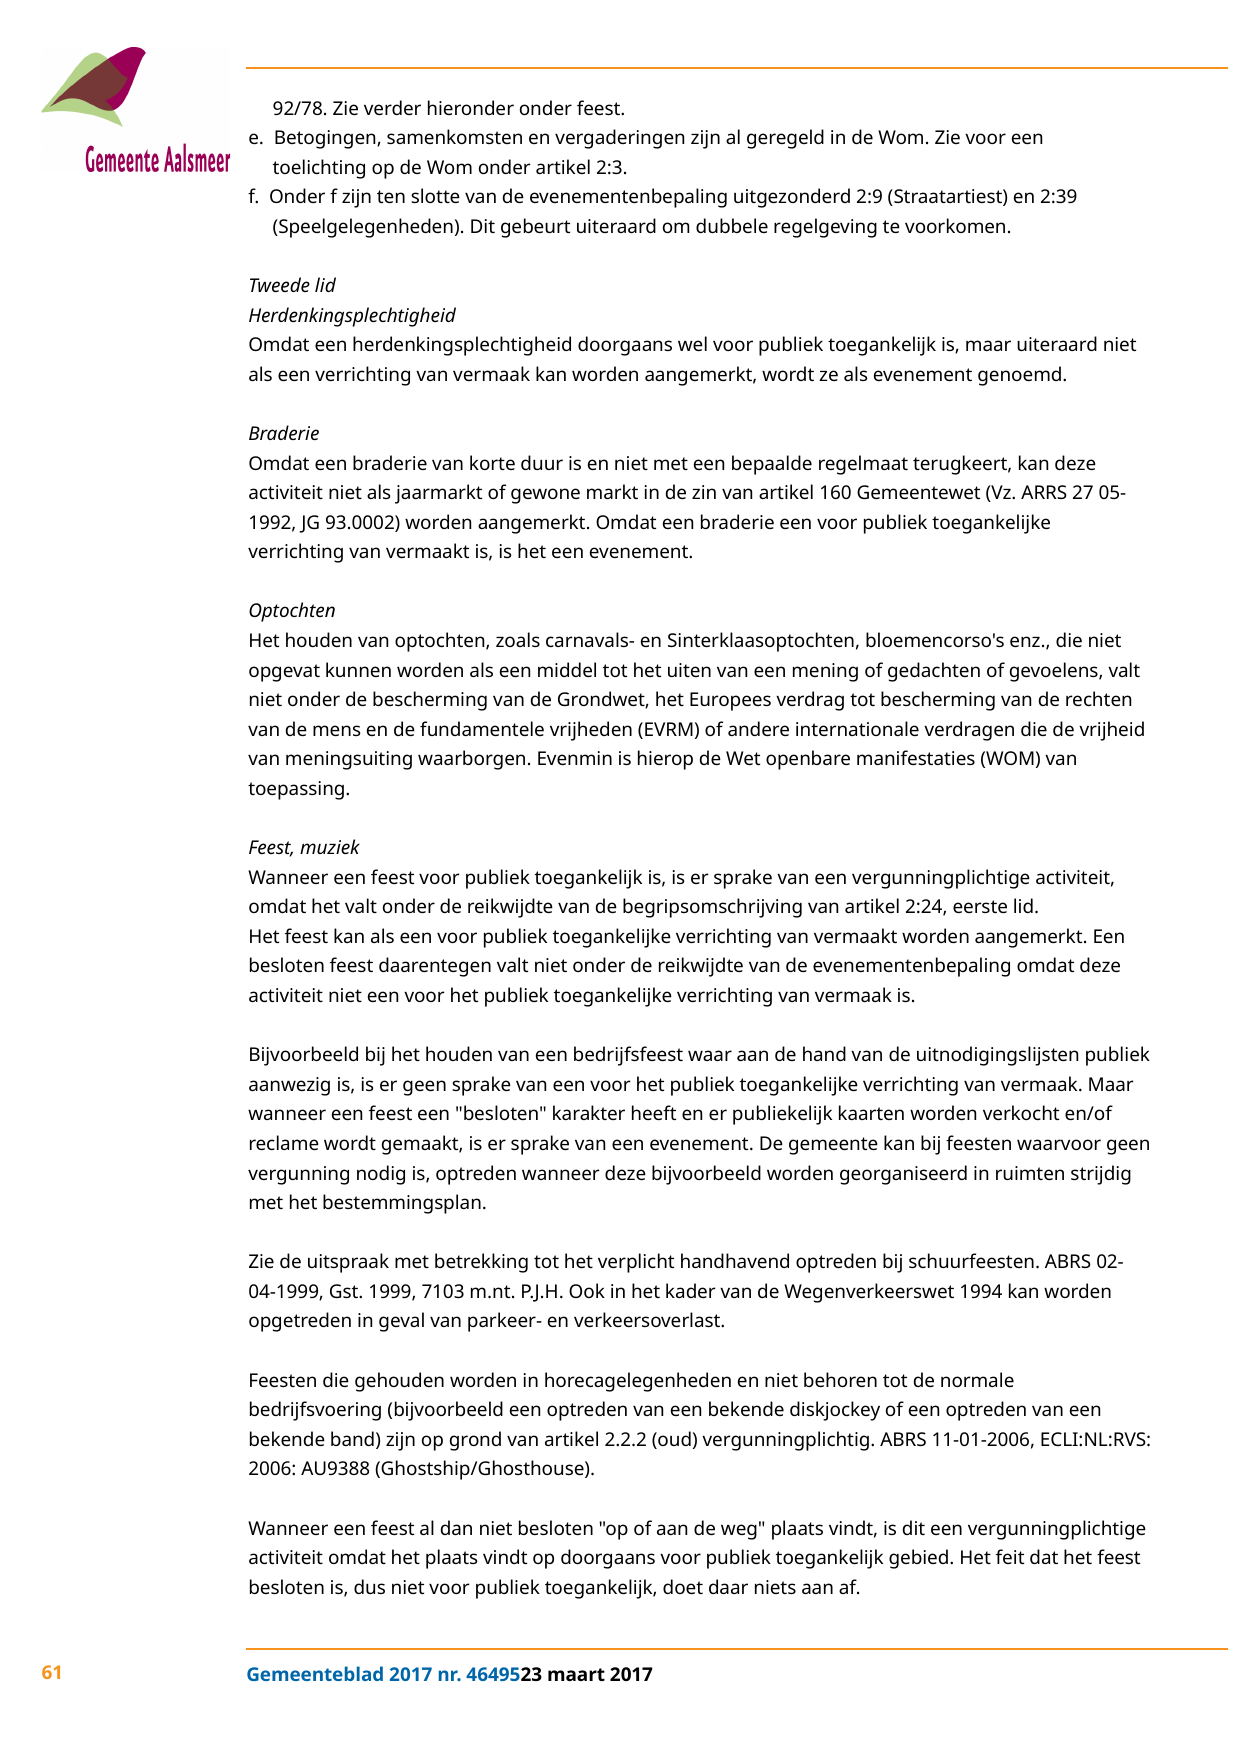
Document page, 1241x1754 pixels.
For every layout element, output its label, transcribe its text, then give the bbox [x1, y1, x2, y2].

text Braderie [248, 420, 1152, 446]
text e. Betogingen, samenkomsten en vergaderingen zijn al geregeld in de Wom. Zie voor een [248, 124, 1152, 150]
text Wanneer een feest voor publiek toegankelijk is, is er sprake van een vergunningplichtige activiteit, omdat het valt onder de reikwijdte van de begripsomschrijving van artikel 2:24, eerste lid. [248, 864, 1152, 919]
text Wanneer een feest al dan niet besloten "op of aan de weg" plaats vindt, is dit een vergunningplichtige activiteit omdat het plaats vindt op doorgaans voor publiek toegankelijk gebied. Het feit dat het feest besloten is, dus niet voor publiek toegankelijk, doet daar niets aan af. [248, 1515, 1152, 1600]
text Omdat een braderie van korte duur is en niet met een bepaalde regelmaat terugkeert, kan deze activiteit niet als jaarmarkt of gewone markt in de zin van artikel 160 Gemeentewet (Vz. ARRS 27 05-1992, JG 93.0002) worden aangemerkt. Omdat een braderie een voor publiek toegankelijke verrichting van vermaakt is, is het een evenement. [248, 450, 1152, 564]
text Het feest kan als een voor publiek toegankelijke verrichting van vermaakt worden aangemerkt. Een besloten feest daarentegen valt niet onder de reikwijdte van de evenementenbepaling omdat deze activiteit niet een voor het publiek toegankelijke verrichting van vermaak is. [248, 923, 1152, 1008]
text Feest, muziek [248, 834, 1152, 860]
text Zie de uitspraak met betrekking tot het verplicht handhavend optreden bij schuurfeesten. ABRS 02-04-1999, Gst. 1999, 7103 m.nt. P.J.H. Ook in het kader van de Wegenverkeerswet 1994 kan worden opgetreden in geval van parkeer- en verkeersoverlast. [248, 1248, 1152, 1333]
text (Speelgelegenheden). Dit gebeurt uiteraard om dubbele regelgeving te voorkomen. [248, 213, 1152, 239]
text Het houden van optochten, zoals carnavals- en Sinterklaasoptochten, bloemencorso's enz., die niet opgevat kunnen worden als een middel tot het uiten van een mening of gedachten of gevoelens, valt niet onder de bescherming van de Grondwet, het Europees verdrag tot bescherming van de rechten van de mens en de fundamentele vrijheden (EVRM) of andere internationale verdragen die de vrijheid van meningsuiting waarborgen. Evenmin is hierop de Wet openbare manifestaties (WOM) van toepassing. [248, 627, 1152, 801]
text toelichting op de Wom onder artikel 2:3. [248, 154, 1152, 180]
text Herdenkingsplechtigheid [248, 302, 1152, 328]
text Omdat een herdenkingsplechtigheid doorgaans wel voor publiek toegankelijk is, maar uiteraard niet als een verrichting van vermaak kan worden aangemerkt, wordt ze als evenement genoemd. [248, 331, 1152, 387]
text Feesten die gehouden worden in horecagelegenheden en niet behoren tot de normale bedrijfsvoering (bijvoorbeeld een optreden van een bekende diskjockey of een optreden van een bekende band) zijn op grond van artikel 2.2.2 (oud) vergunningplichtig. ABRS 11-01-2006, ECLI:NL:RVS: 2006: AU9388 (Ghostship/Ghosthouse). [248, 1367, 1152, 1481]
text f. Onder f zijn ten slotte van de evenementenbepaling uitgezonderd 2:9 (Straatartiest) en 2:39 [248, 183, 1152, 209]
text 92/78. Zie verder hieronder onder feest. [248, 95, 1152, 121]
text Optochten [248, 598, 1152, 623]
picture [41, 47, 231, 172]
text Tweede lid [248, 272, 1152, 298]
text Bijvoorbeeld bij het houden van een bedrijfsfeest waar aan de hand van de uitnodigingslijsten publiek aanwezig is, is er geen sprake van een voor het publiek toegankelijke verrichting van vermaak. Maar wanneer een feest een "besloten" karakter heeft en er publiekelijk kaarten worden verkocht en/of reclame wordt gemaakt, is er sprake van een evenement. De gemeente kan bij feesten waarvoor geen vergunning nodig is, optreden wanneer deze bijvoorbeeld worden georganiseerd in ruimten strijdig met het bestemmingsplan. [248, 1041, 1152, 1215]
